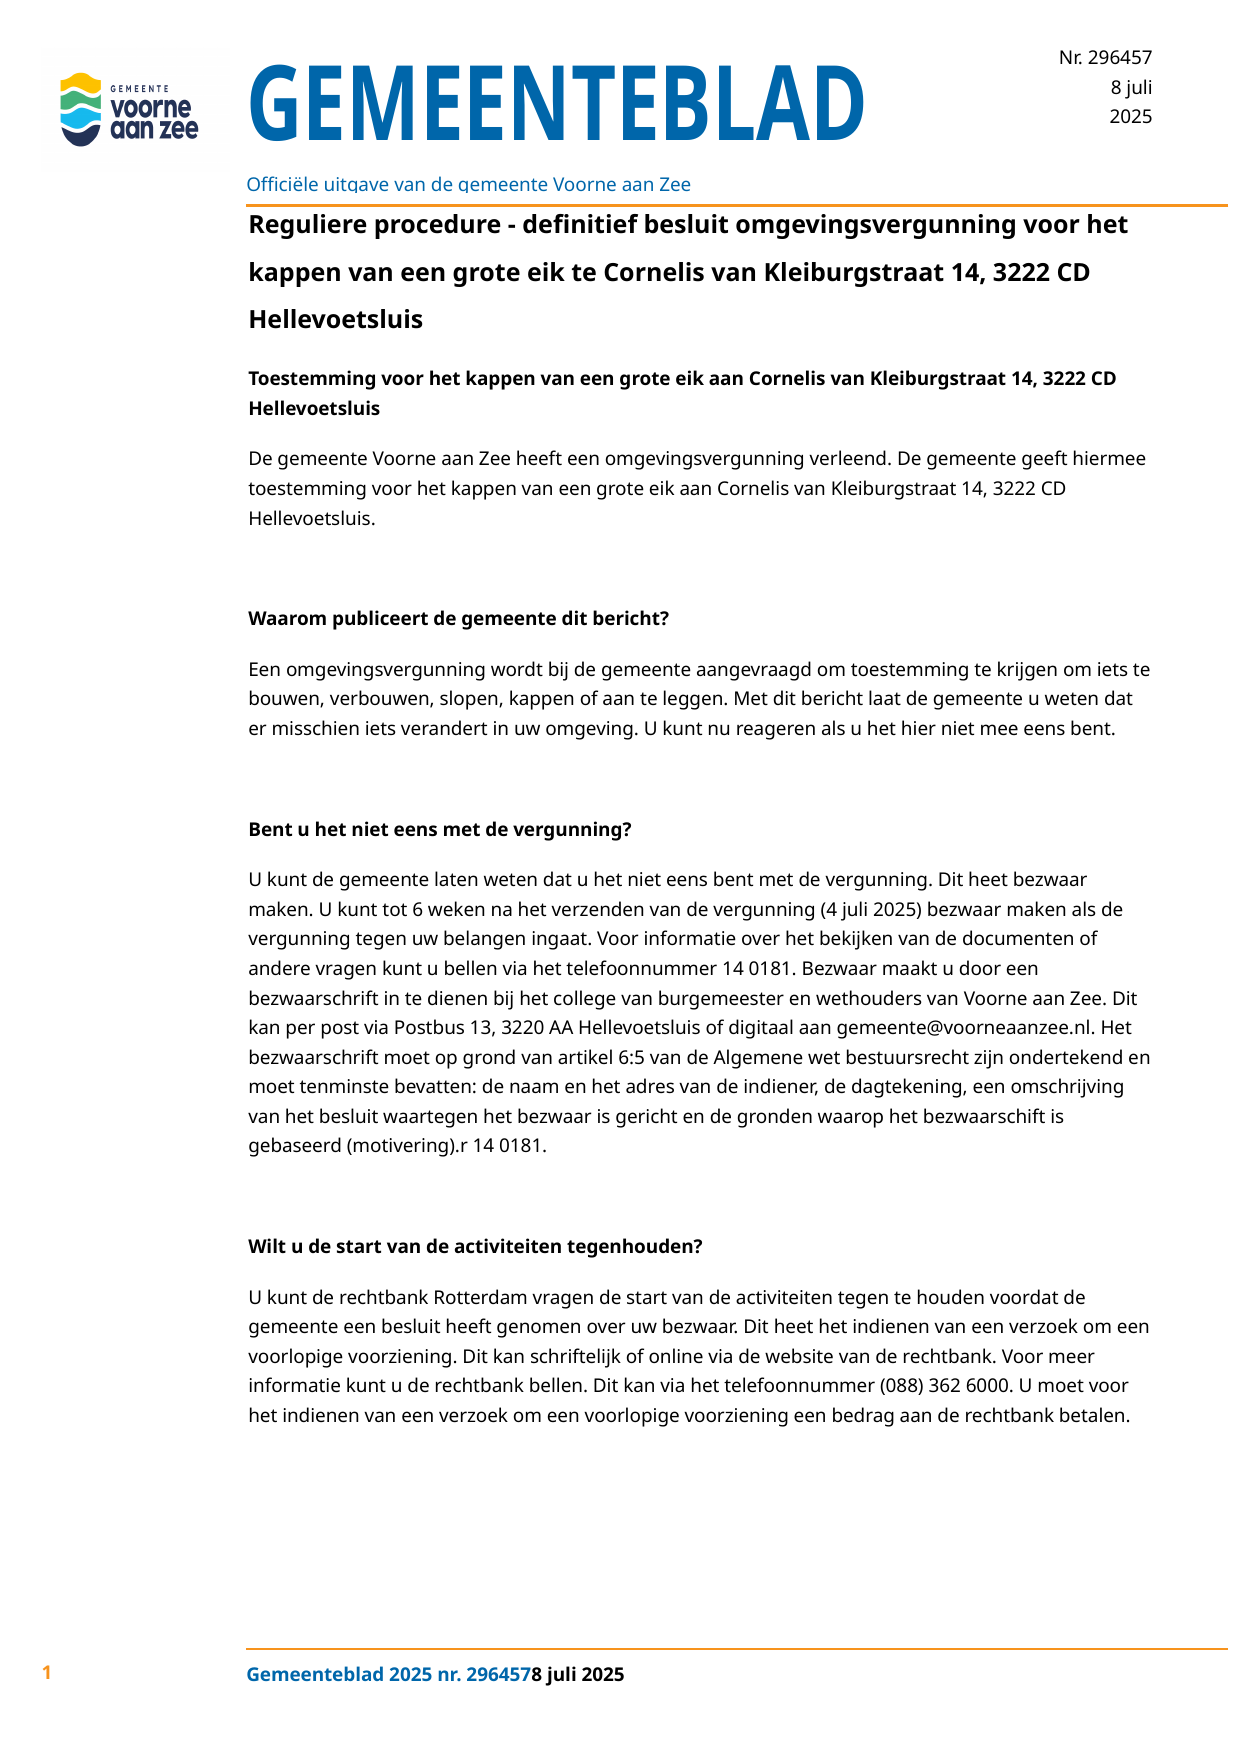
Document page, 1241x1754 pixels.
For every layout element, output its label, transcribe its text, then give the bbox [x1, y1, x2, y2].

text U kunt de gemeente laten weten dat u het niet eens bent met de vergunning. Dit heet bezwaar maken. U kunt tot 6 weken na het verzenden van de vergunning (4 juli 2025) bezwaar maken als de vergunning tegen uw belangen ingaat. Voor informatie over het bekijken van de documenten of andere vragen kunt u bellen via het telefoonnummer 14 0181. Bezwaar maakt u door een bezwaarschrift in te dienen bij het college van burgemeester en wethouders van Voorne aan Zee. Dit kan per post via Postbus 13, 3220 AA Hellevoetsluis of digitaal aan gemeente@voorneaanzee.nl. Het bezwaarschrift moet op grond van artikel 6:5 van de Algemene wet bestuursrecht zijn ondertekend en moet tenminste bevatten: de naam en het adres van de indiener, de dagtekening, een omschrijving van het besluit waartegen het bezwaar is gericht en de gronden waarop het bezwaarschift is gebaseerd (motivering).r 14 0181. [248, 866, 1152, 1158]
text Bent u het niet eens met de vergunning? [248, 816, 1152, 842]
text De gemeente Voorne aan Zee heeft een omgevingsvergunning verleend. De gemeente geeft hiermee toestemming voor het kappen van een grote eik aan Cornelis van Kleiburgstraat 14, 3222 CD Hellevoetsluis. [248, 446, 1152, 530]
text Reguliere procedure - definitief besluit omgevingsvergunning voor het kappen van een grote eik te Cornelis van Kleiburgstraat 14, 3222 CD Hellevoetsluis [248, 207, 1152, 336]
text U kunt de rechtbank Rotterdam vragen de start van de activiteiten tegen te houden voordat de gemeente een besluit heeft genomen over uw bezwaar. Dit heet het indienen van een verzoek om een voorlopige voorziening. Dit kan schriftelijk of online via de website van de rechtbank. Voor meer informatie kunt u de rechtbank bellen. Dit kan via het telefoonnummer (088) 362 6000. U moet voor het indienen van een verzoek om een voorlopige voorziening een bedrag aan de rechtbank betalen. [248, 1284, 1152, 1428]
text Een omgevingsvergunning wordt bij de gemeente aangevraagd om toestemming te krijgen om iets te bouwen, verbouwen, slopen, kappen of aan te leggen. Met dit bericht laat de gemeente u weten dat er misschien iets verandert in uw omgeving. U kunt nu reageren als u het hier niet mee eens bent. [248, 656, 1152, 741]
picture [41, 47, 231, 172]
text Wilt u de start van de activiteiten tegenhouden? [248, 1233, 1152, 1259]
text Waarom publiceert de gemeente dit bericht? [248, 606, 1152, 631]
text Toestemming voor het kappen van een grote eik aan Cornelis van Kleiburgstraat 14, 3222 CD Hellevoetsluis [248, 366, 1152, 421]
